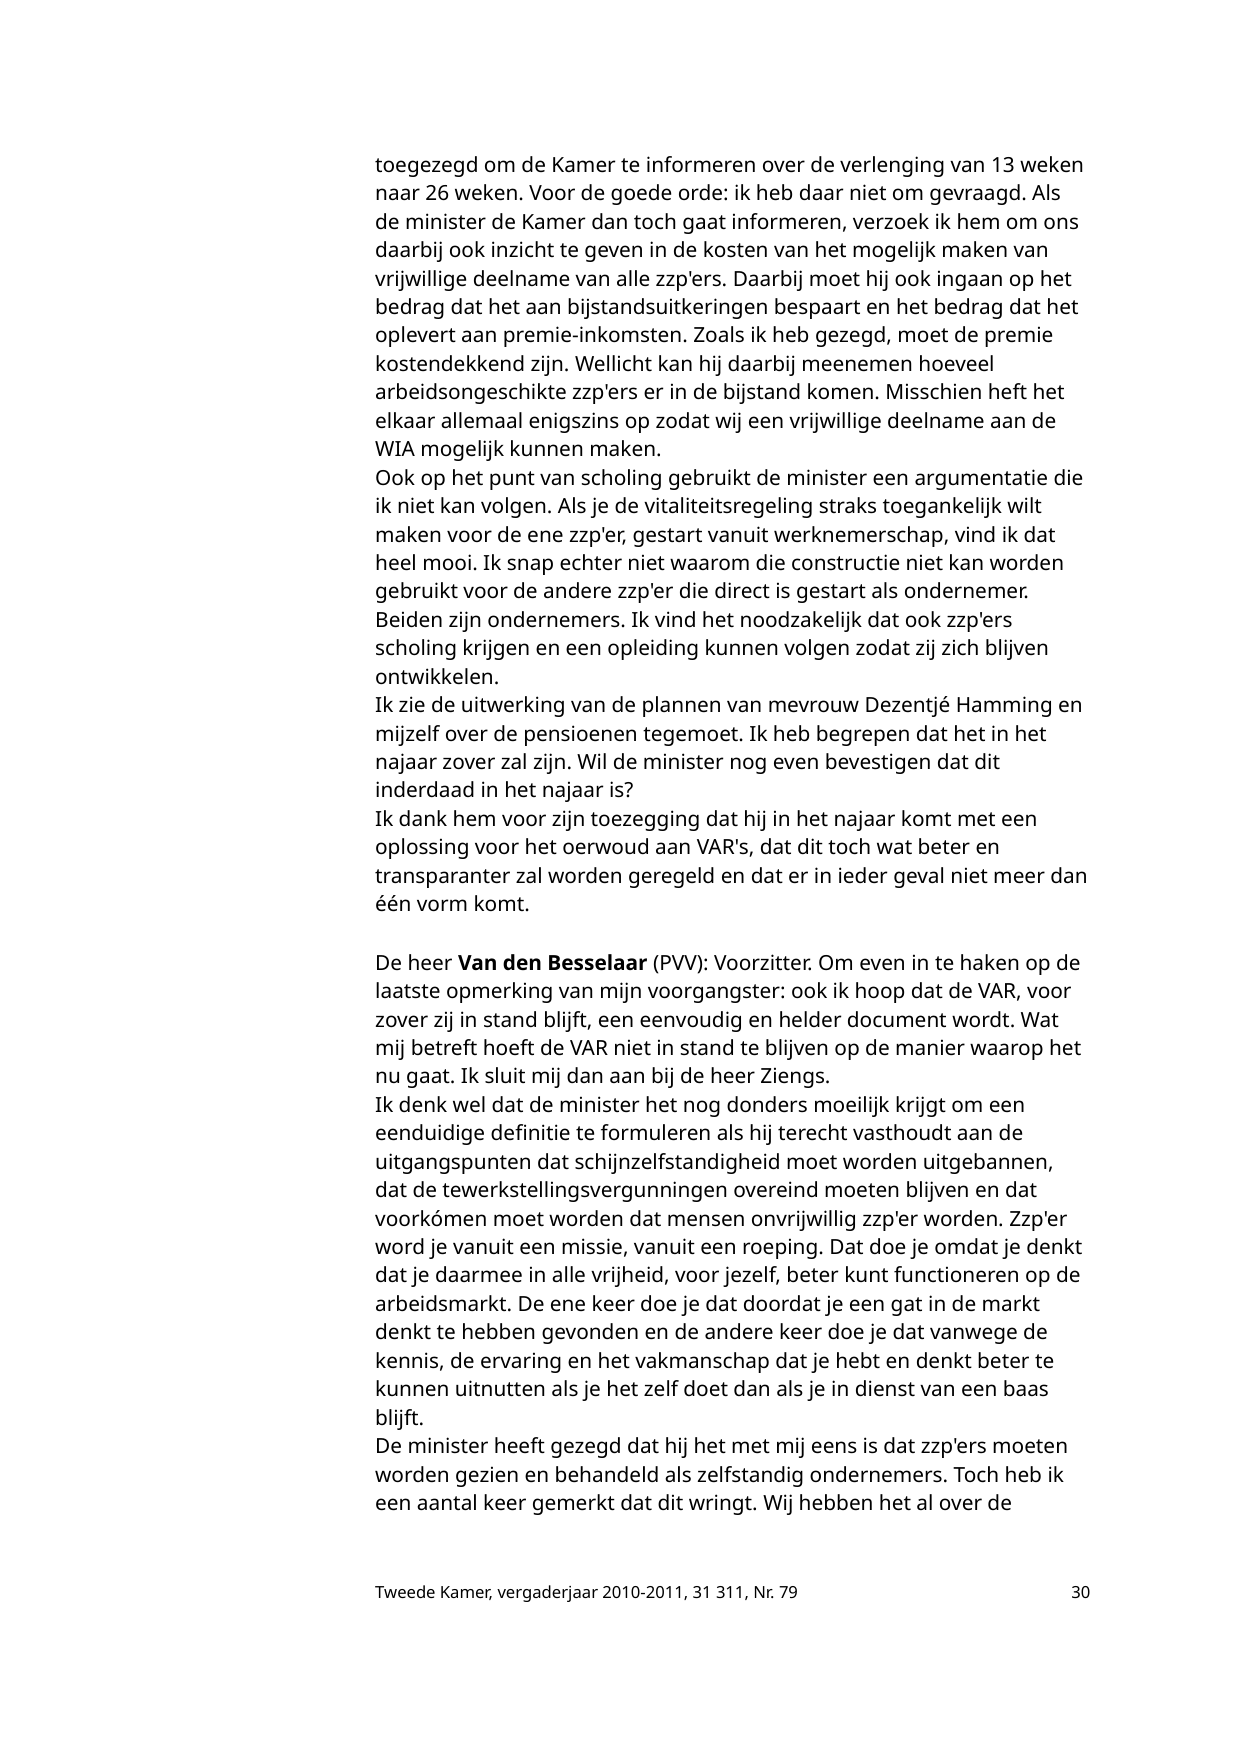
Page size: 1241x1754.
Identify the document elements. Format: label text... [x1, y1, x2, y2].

text Ook op het punt van scholing gebruikt de minister een argumentatie die ik niet kan volgen. Als je de vitaliteitsregeling straks toegankelijk wilt maken voor de ene zzp'er, gestart vanuit werknemerschap, vind ik dat heel mooi. Ik snap echter niet waarom die constructie niet kan worden gebruikt voor de andere zzp'er die direct is gestart als ondernemer. Beiden zijn ondernemers. Ik vind het noodzakelijk dat ook zzp'ers scholing krijgen en een opleiding kunnen volgen zodat zij zich blijven ontwikkelen. [375, 463, 1090, 690]
text toegezegd om de Kamer te informeren over de verlenging van 13 weken naar 26 weken. Voor de goede orde: ik heb daar niet om gevraagd. Als de minister de Kamer dan toch gaat informeren, verzoek ik hem om ons daarbij ook inzicht te geven in de kosten van het mogelijk maken van vrijwillige deelname van alle zzp'ers. Daarbij moet hij ook ingaan op het bedrag dat het aan bijstandsuitkeringen bespaart en het bedrag dat het oplevert aan premie-inkomsten. Zoals ik heb gezegd, moet de premie kostendekkend zijn. Wellicht kan hij daarbij meenemen hoeveel arbeidsongeschikte zzp'ers er in de bijstand komen. Misschien heft het elkaar allemaal enigszins op zodat wij een vrijwillige deelname aan de WIA mogelijk kunnen maken. [375, 150, 1090, 463]
text Ik zie de uitwerking van de plannen van mevrouw Dezentjé Hamming en mijzelf over de pensioenen tegemoet. Ik heb begrepen dat het in het najaar zover zal zijn. Wil de minister nog even bevestigen dat dit inderdaad in het najaar is? [375, 690, 1090, 804]
text De minister heeft gezegd dat hij het met mij eens is dat zzp'ers moeten worden gezien en behandeld als zelfstandig ondernemers. Toch heb ik een aantal keer gemerkt dat dit wringt. Wij hebben het al over de [375, 1431, 1090, 1517]
text De heer Van den Besselaar (PVV): Voorzitter. Om even in te haken op de laatste opmerking van mijn voorgangster: ook ik hoop dat de VAR, voor zover zij in stand blijft, een eenvoudig en helder document wordt. Wat mij betreft hoeft de VAR niet in stand te blijven op de manier waarop het nu gaat. Ik sluit mij dan aan bij de heer Ziengs. [375, 948, 1090, 1090]
text Ik denk wel dat de minister het nog donders moeilijk krijgt om een eenduidige definitie te formuleren als hij terecht vasthoudt aan de uitgangspunten dat schijnzelfstandigheid moet worden uitgebannen, dat de tewerkstellingsvergunningen overeind moeten blijven en dat voorkómen moet worden dat mensen onvrijwillig zzp'er worden. Zzp'er word je vanuit een missie, vanuit een roeping. Dat doe je omdat je denkt dat je daarmee in alle vrijheid, voor jezelf, beter kunt functioneren op de arbeidsmarkt. De ene keer doe je dat doordat je een gat in de markt denkt te hebben gevonden en de andere keer doe je dat vanwege de kennis, de ervaring en het vakmanschap dat je hebt en denkt beter te kunnen uitnutten als je het zelf doet dan als je in dienst van een baas blijft. [375, 1090, 1090, 1431]
text Ik dank hem voor zijn toezegging dat hij in het najaar komt met een oplossing voor het oerwoud aan VAR's, dat dit toch wat beter en transparanter zal worden geregeld en dat er in ieder geval niet meer dan één vorm komt. [375, 804, 1090, 918]
